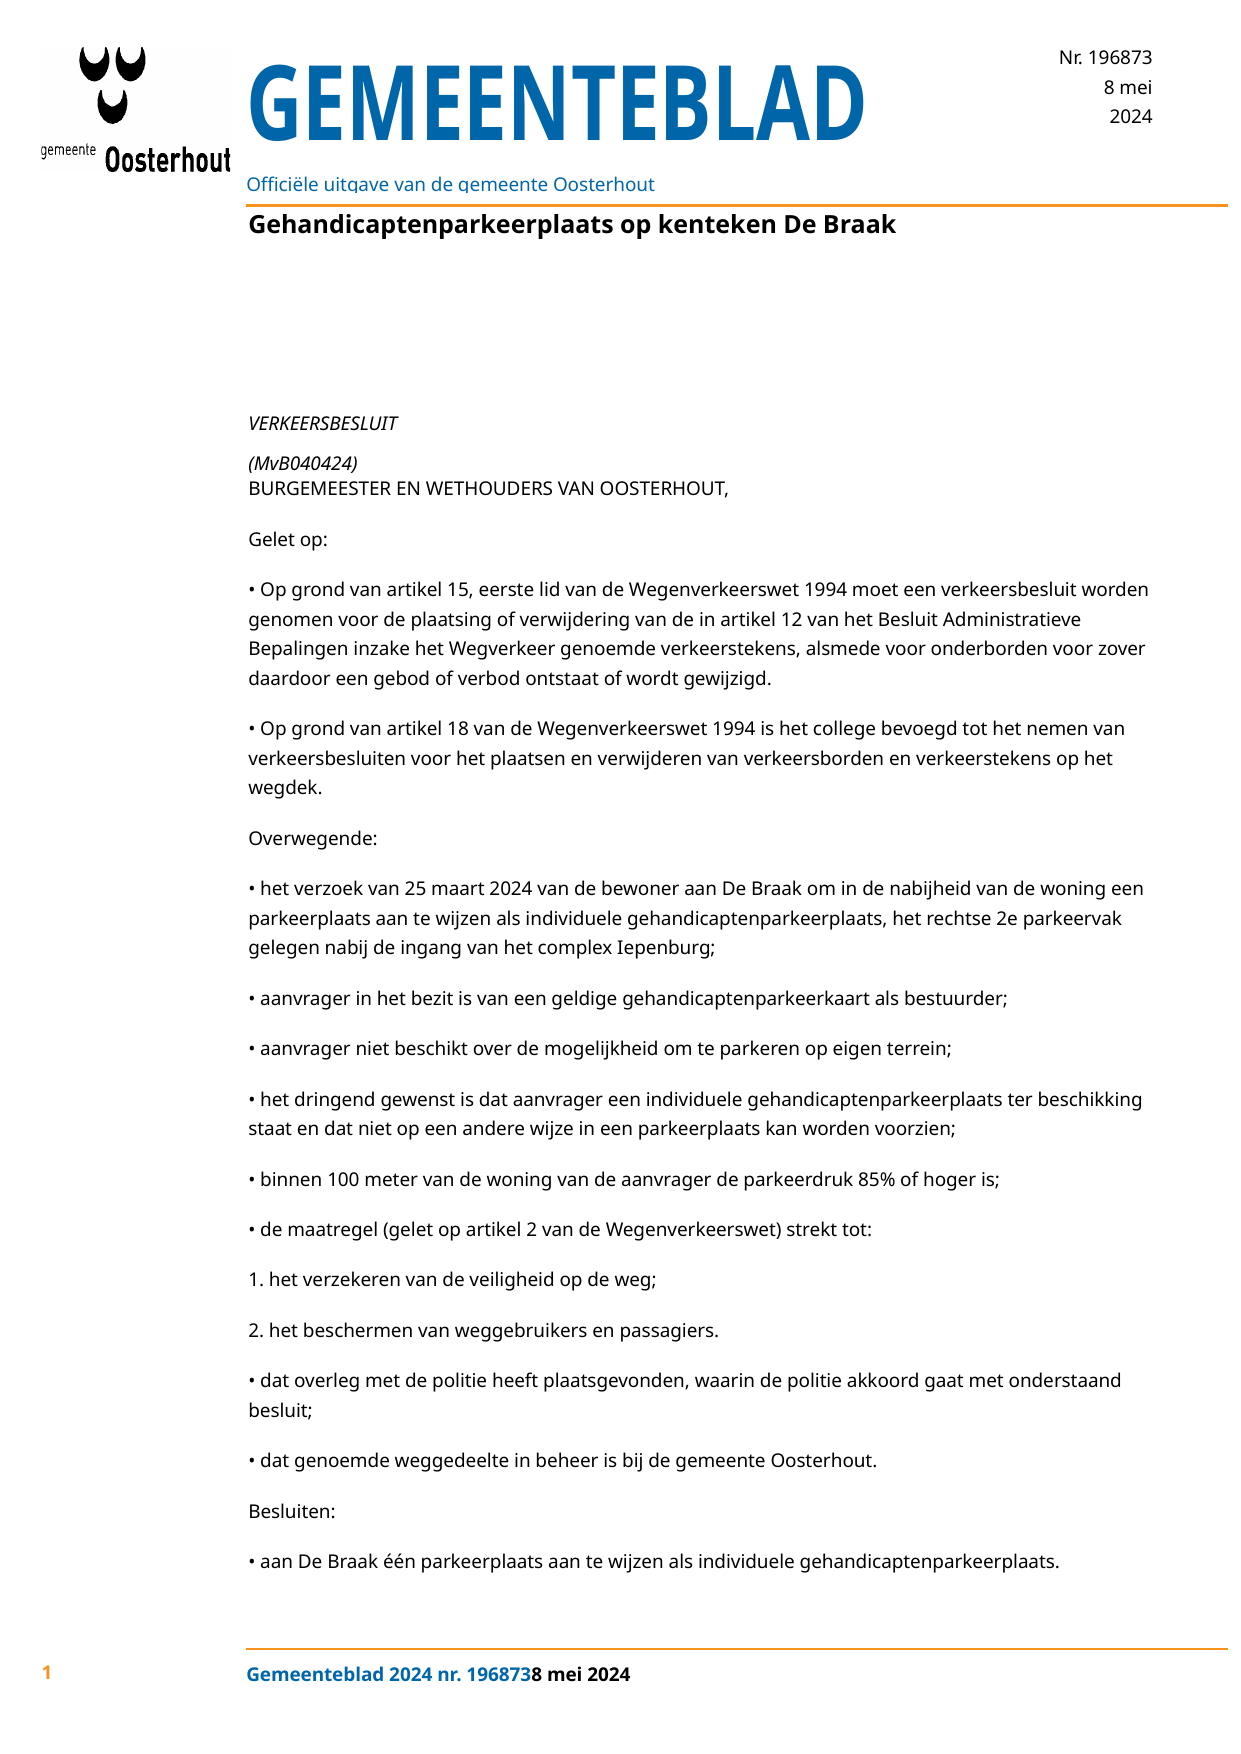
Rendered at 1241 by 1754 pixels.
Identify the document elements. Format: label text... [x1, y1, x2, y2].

text • aan De Braak één parkeerplaats aan te wijzen als individuele gehandicaptenparkeerplaats. [248, 1548, 1152, 1574]
text BURGEMEESTER EN WETHOUDERS VAN OOSTERHOUT, [248, 475, 1152, 501]
text • aanvrager in het bezit is van een geldige gehandicaptenparkeerkaart als bestuurder; [248, 985, 1152, 1011]
text VERKEERSBESLUIT [248, 410, 1152, 436]
text • de maatregel (gelet op artikel 2 van de Wegenverkeerswet) strekt tot: [248, 1216, 1152, 1242]
text • Op grond van artikel 18 van de Wegenverkeerswet 1994 is het college bevoegd tot het nemen van verkeersbesluiten voor het plaatsen en verwijderen van verkeersborden en verkeerstekens op het wegdek. [248, 715, 1152, 800]
text • aanvrager niet beschikt over de mogelijkheid om te parkeren op eigen terrein; [248, 1035, 1152, 1061]
text Gehandicaptenparkeerplaats op kenteken De Braak [248, 207, 1152, 241]
picture [41, 47, 231, 172]
text Gelet op: [248, 526, 1152, 552]
text • dat genoemde weggedeelte in beheer is bij de gemeente Oosterhout. [248, 1447, 1152, 1473]
text Overwegende: [248, 825, 1152, 851]
text Besluiten: [248, 1498, 1152, 1524]
text 2. het beschermen van weggebruikers en passagiers. [248, 1317, 1152, 1343]
text • Op grond van artikel 15, eerste lid van de Wegenverkeerswet 1994 moet een verkeersbesluit worden genomen voor de plaatsing of verwijdering van de in artikel 12 van het Besluit Administratieve Bepalingen inzake het Wegverkeer genoemde verkeerstekens, alsmede voor onderborden voor zover daardoor een gebod of verbod ontstaat of wordt gewijzigd. [248, 576, 1152, 691]
text 1. het verzekeren van de veiligheid op de weg; [248, 1267, 1152, 1292]
text • het verzoek van 25 maart 2024 van de bewoner aan De Braak om in de nabijheid van de woning een parkeerplaats aan te wijzen als individuele gehandicaptenparkeerplaats, het rechtse 2e parkeervak gelegen nabij de ingang van het complex Iepenburg; [248, 875, 1152, 960]
text • dat overleg met de politie heeft plaatsgevonden, waarin de politie akkoord gaat met onderstaand besluit; [248, 1367, 1152, 1423]
text • binnen 100 meter van de woning van de aanvrager de parkeerdruk 85% of hoger is; [248, 1166, 1152, 1192]
text • het dringend gewenst is dat aanvrager een individuele gehandicaptenparkeerplaats ter beschikking staat en dat niet op een andere wijze in een parkeerplaats kan worden voorzien; [248, 1086, 1152, 1141]
text (MvB040424) [248, 450, 1152, 475]
